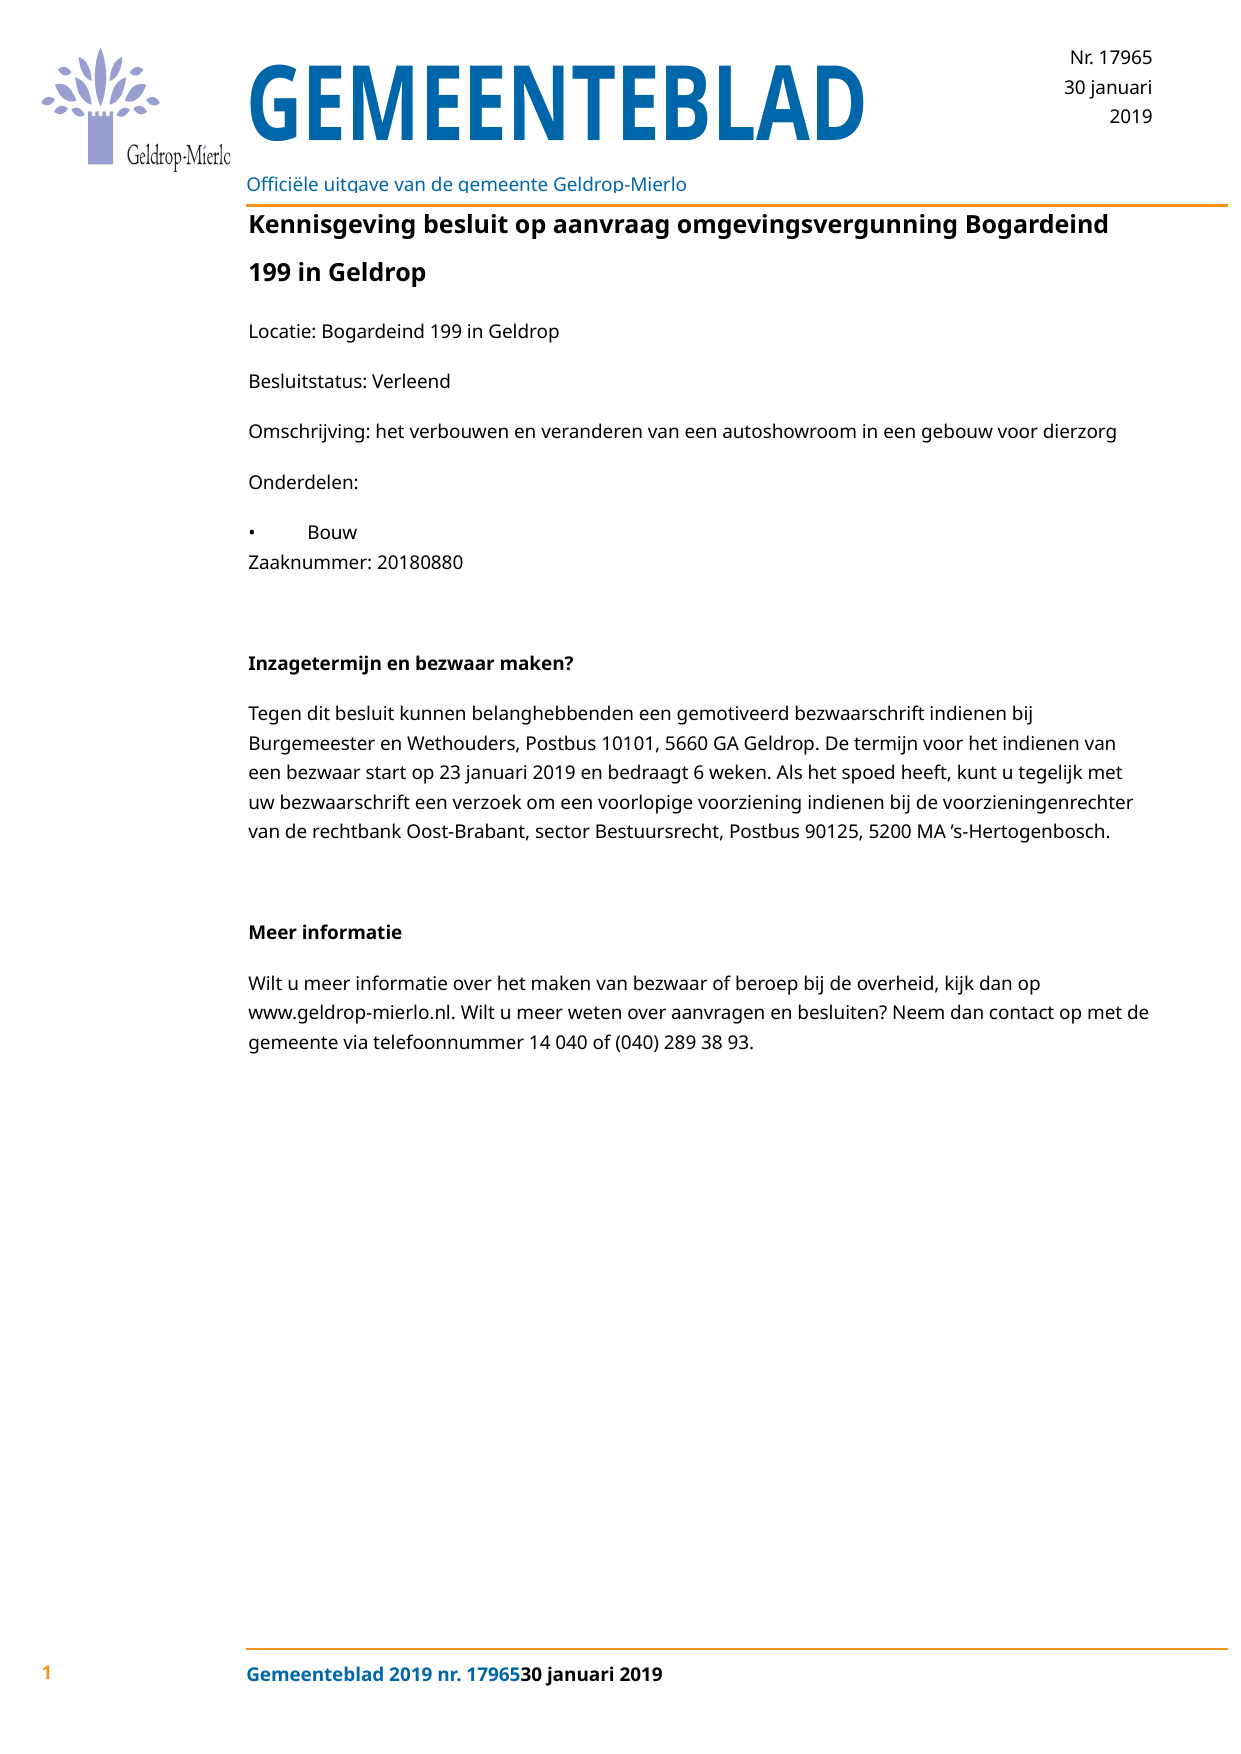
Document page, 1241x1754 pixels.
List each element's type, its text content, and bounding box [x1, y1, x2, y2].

text Wilt u meer informatie over het maken van bezwaar of beroep bij de overheid, kijk dan op www.geldrop-mierlo.nl. Wilt u meer weten over aanvragen en besluiten? Neem dan contact op met de gemeente via telefoonnummer 14 040 of (040) 289 38 93. [248, 970, 1152, 1055]
text Meer informatie [248, 919, 1152, 945]
text Besluitstatus: Verleend [248, 368, 1152, 394]
list Bouw [248, 519, 1152, 545]
text Kennisgeving besluit op aanvraag omgevingsvergunning Bogardeind 199 in Geldrop [248, 207, 1152, 288]
text Tegen dit besluit kunnen belanghebbenden een gemotiveerd bezwaarschrift indienen bij Burgemeester en Wethouders, Postbus 10101, 5660 GA Geldrop. De termijn voor het indienen van een bezwaar start op 23 januari 2019 en bedraagt 6 weken. Als het spoed heeft, kunt u tegelijk met uw bezwaarschrift een verzoek om een voorlopige voorziening indienen bij de voorzieningenrechter van de rechtbank Oost-Brabant, sector Bestuursrecht, Postbus 90125, 5200 MA ’s-Hertogenbosch. [248, 700, 1152, 844]
text Omschrijving: het verbouwen en veranderen van een autoshowroom in een gebouw voor dierzorg [248, 419, 1152, 444]
text Zaaknummer: 20180880 [248, 549, 1152, 575]
text Locatie: Bogardeind 199 in Geldrop [248, 318, 1152, 344]
text Inzagetermijn en bezwaar maken? [248, 650, 1152, 676]
picture [41, 47, 231, 172]
text Onderdelen: [248, 469, 1152, 495]
